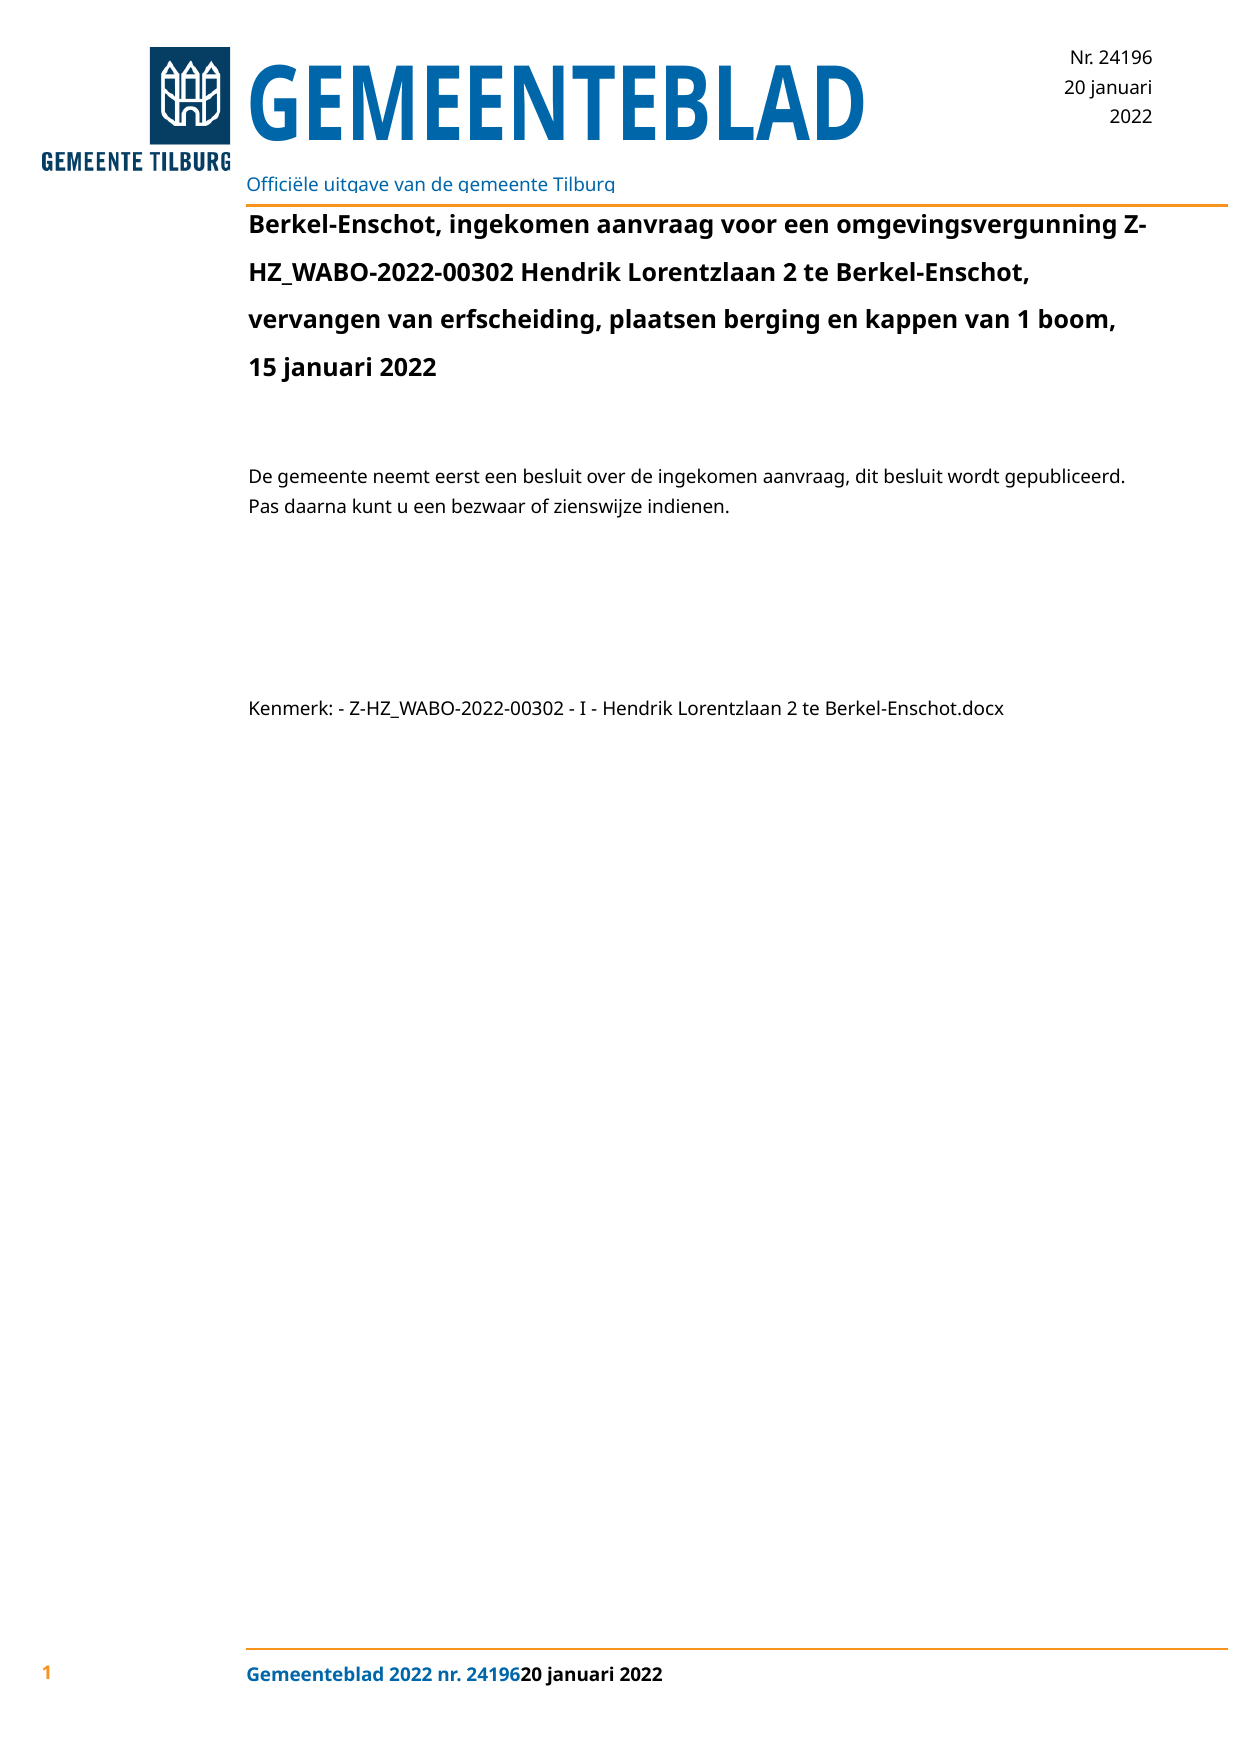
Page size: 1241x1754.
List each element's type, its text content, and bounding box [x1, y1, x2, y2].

text Kenmerk: - Z-HZ_WABO-2022-00302 - I - Hendrik Lorentzlaan 2 te Berkel-Enschot.docx [248, 695, 1152, 721]
text Berkel-Enschot, ingekomen aanvraag voor een omgevingsvergunning Z-HZ_WABO-2022-00302 Hendrik Lorentzlaan 2 te Berkel-Enschot, vervangen van erfscheiding, plaatsen berging en kappen van 1 boom, 15 januari 2022 [248, 207, 1152, 384]
text De gemeente neemt eerst een besluit over de ingekomen aanvraag, dit besluit wordt gepubliceerd. Pas daarna kunt u een bezwaar of zienswijze indienen. [248, 463, 1152, 519]
picture [41, 47, 231, 172]
